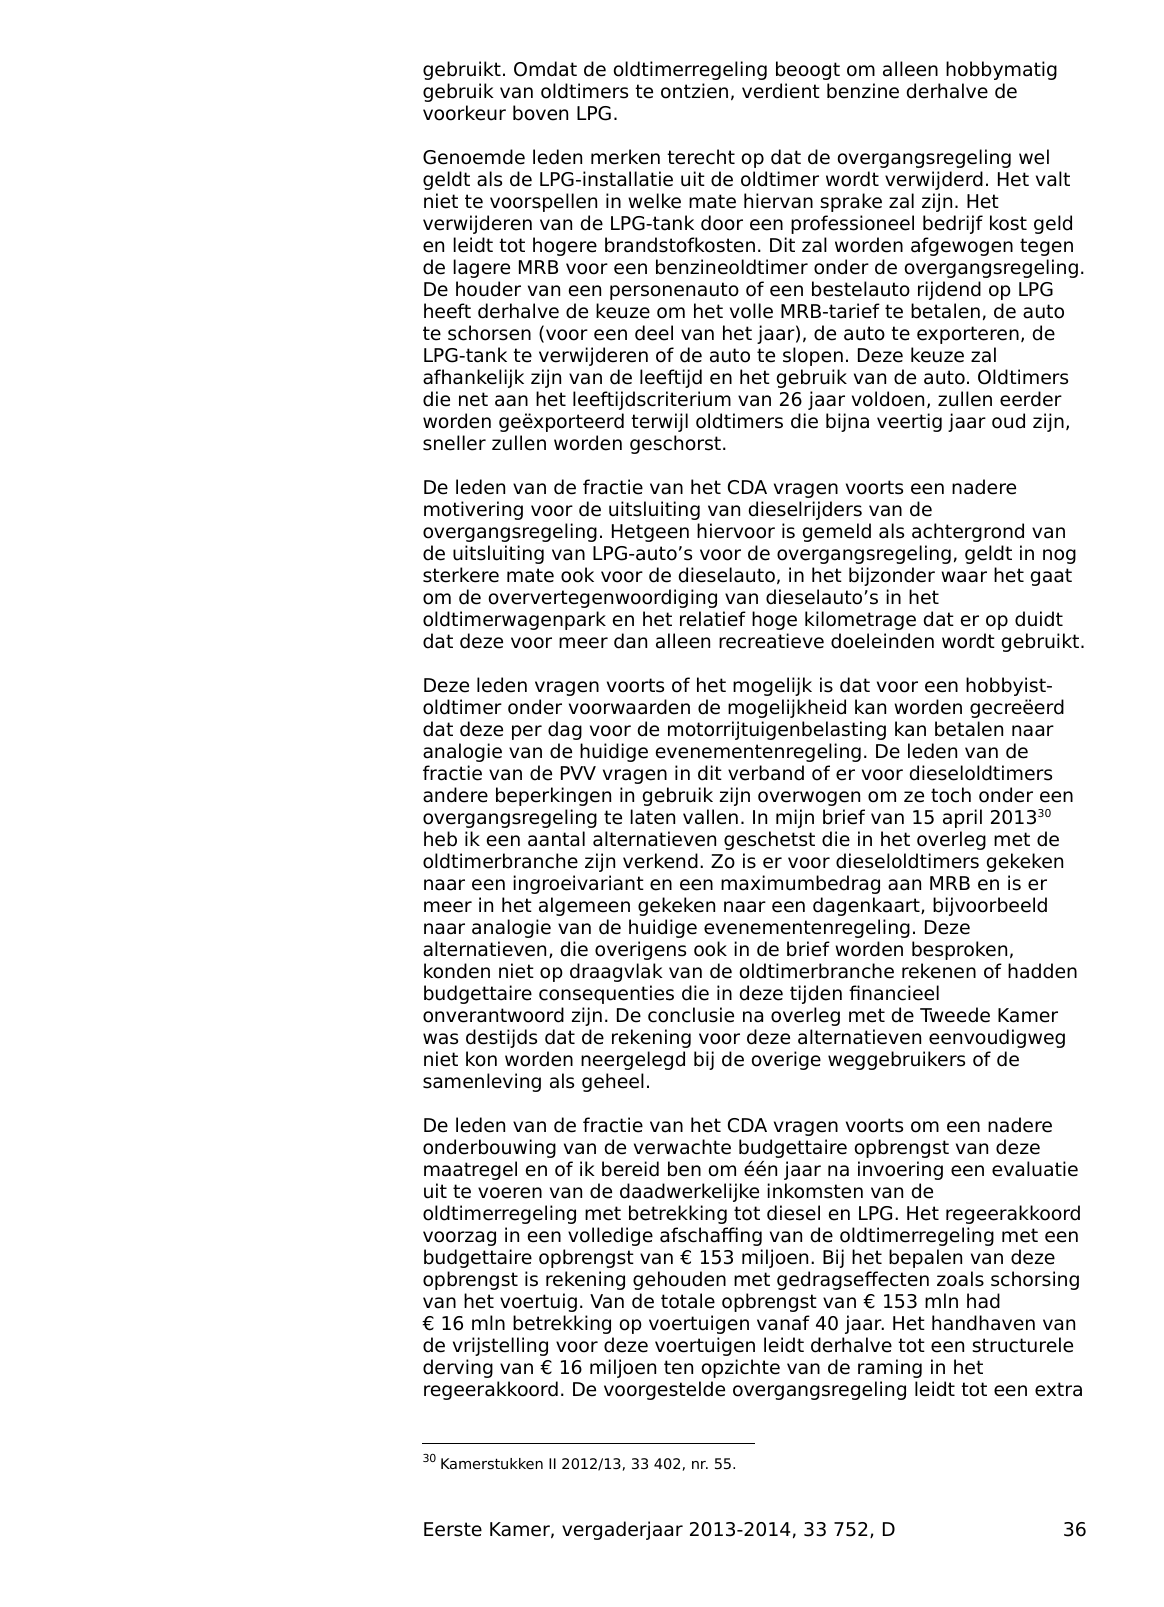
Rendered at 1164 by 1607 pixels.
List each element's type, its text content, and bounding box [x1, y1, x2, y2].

text gebruikt. Omdat de oldtimerregeling beoogt om alleen hobbymatig gebruik van oldtimers te ontzien, verdient benzine derhalve de voorkeur boven LPG. [422, 59, 1087, 125]
text De leden van de fractie van het CDA vragen voorts een nadere motivering voor de uitsluiting van dieselrijders van de overgangsregeling. Hetgeen hiervoor is gemeld als achtergrond van de uitsluiting van LPG-auto’s voor de overgangsregeling, geldt in nog sterkere mate ook voor de dieselauto, in het bijzonder waar het gaat om de oververtegenwoordiging van dieselauto’s in het oldtimerwagenpark en het relatief hoge kilometrage dat er op duidt dat deze voor meer dan alleen recreatieve doeleinden wordt gebruikt. [422, 477, 1087, 653]
text Genoemde leden merken terecht op dat de overgangsregeling wel geldt als de LPG-installatie uit de oldtimer wordt verwijderd. Het valt niet te voorspellen in welke mate hiervan sprake zal zijn. Het verwijderen van de LPG-tank door een professioneel bedrijf kost geld en leidt tot hogere brandstofkosten. Dit zal worden afgewogen tegen de lagere MRB voor een benzineoldtimer onder de overgangsregeling. De houder van een personenauto of een bestelauto rijdend op LPG heeft derhalve de keuze om het volle MRB-tarief te betalen, de auto te schorsen (voor een deel van het jaar), de auto te exporteren, de LPG-tank te verwijderen of de auto te slopen. Deze keuze zal afhankelijk zijn van de leeftijd en het gebruik van de auto. Oldtimers die net aan het leeftijdscriterium van 26 jaar voldoen, zullen eerder worden geëxporteerd terwijl oldtimers die bijna veertig jaar oud zijn, sneller zullen worden geschorst. [422, 147, 1087, 455]
text Deze leden vragen voorts of het mogelijk is dat voor een hobbyist-oldtimer onder voorwaarden de mogelijkheid kan worden gecreëerd dat deze per dag voor de motorrijtuigenbelasting kan betalen naar analogie van de huidige evenementenregeling. De leden van de fractie van de PVV vragen in dit verband of er voor dieseloldtimers andere beperkingen in gebruik zijn overwogen om ze toch onder een overgangsregeling te laten vallen. In mijn brief van 15 april 2013 heb ik een aantal alternatieven geschetst die in het overleg met de oldtimerbranche zijn verkend. Zo is er voor dieseloldtimers gekeken naar een ingroeivariant en een maximumbedrag aan MRB en is er meer in het algemeen gekeken naar een dagenkaart, bijvoorbeeld naar analogie van de huidige evenementenregeling. Deze alternatieven, die overigens ook in de brief worden besproken, konden niet op draagvlak van de oldtimerbranche rekenen of hadden budgettaire consequenties die in deze tijden financieel onverantwoord zijn. De conclusie na overleg met de Tweede Kamer was destijds dat de rekening voor deze alternatieven eenvoudigweg niet kon worden neergelegd bij de overige weggebruikers of de samenleving als geheel. [422, 675, 1087, 1093]
text De leden van de fractie van het CDA vragen voorts om een nadere onderbouwing van de verwachte budgettaire opbrengst van deze maatregel en of ik bereid ben om één jaar na invoering een evaluatie uit te voeren van de daadwerkelijke inkomsten van de oldtimerregeling met betrekking tot diesel en LPG. Het regeerakkoord voorzag in een volledige afschaffing van de oldtimerregeling met een budgettaire opbrengst van € 153 miljoen. Bij het bepalen van deze opbrengst is rekening gehouden met gedragseffecten zoals schorsing van het voertuig. Van de totale opbrengst van € 153 mln had € 16 mln betrekking op voertuigen vanaf 40 jaar. Het handhaven van de vrijstelling voor deze voertuigen leidt derhalve tot een structurele derving van € 16 miljoen ten opzichte van de raming in het regeerakkoord. De voorgestelde overgangsregeling leidt tot een extra [422, 1115, 1087, 1401]
text Kamerstukken II 2012/13, 33 402, nr. 55. [422, 1452, 1087, 1474]
